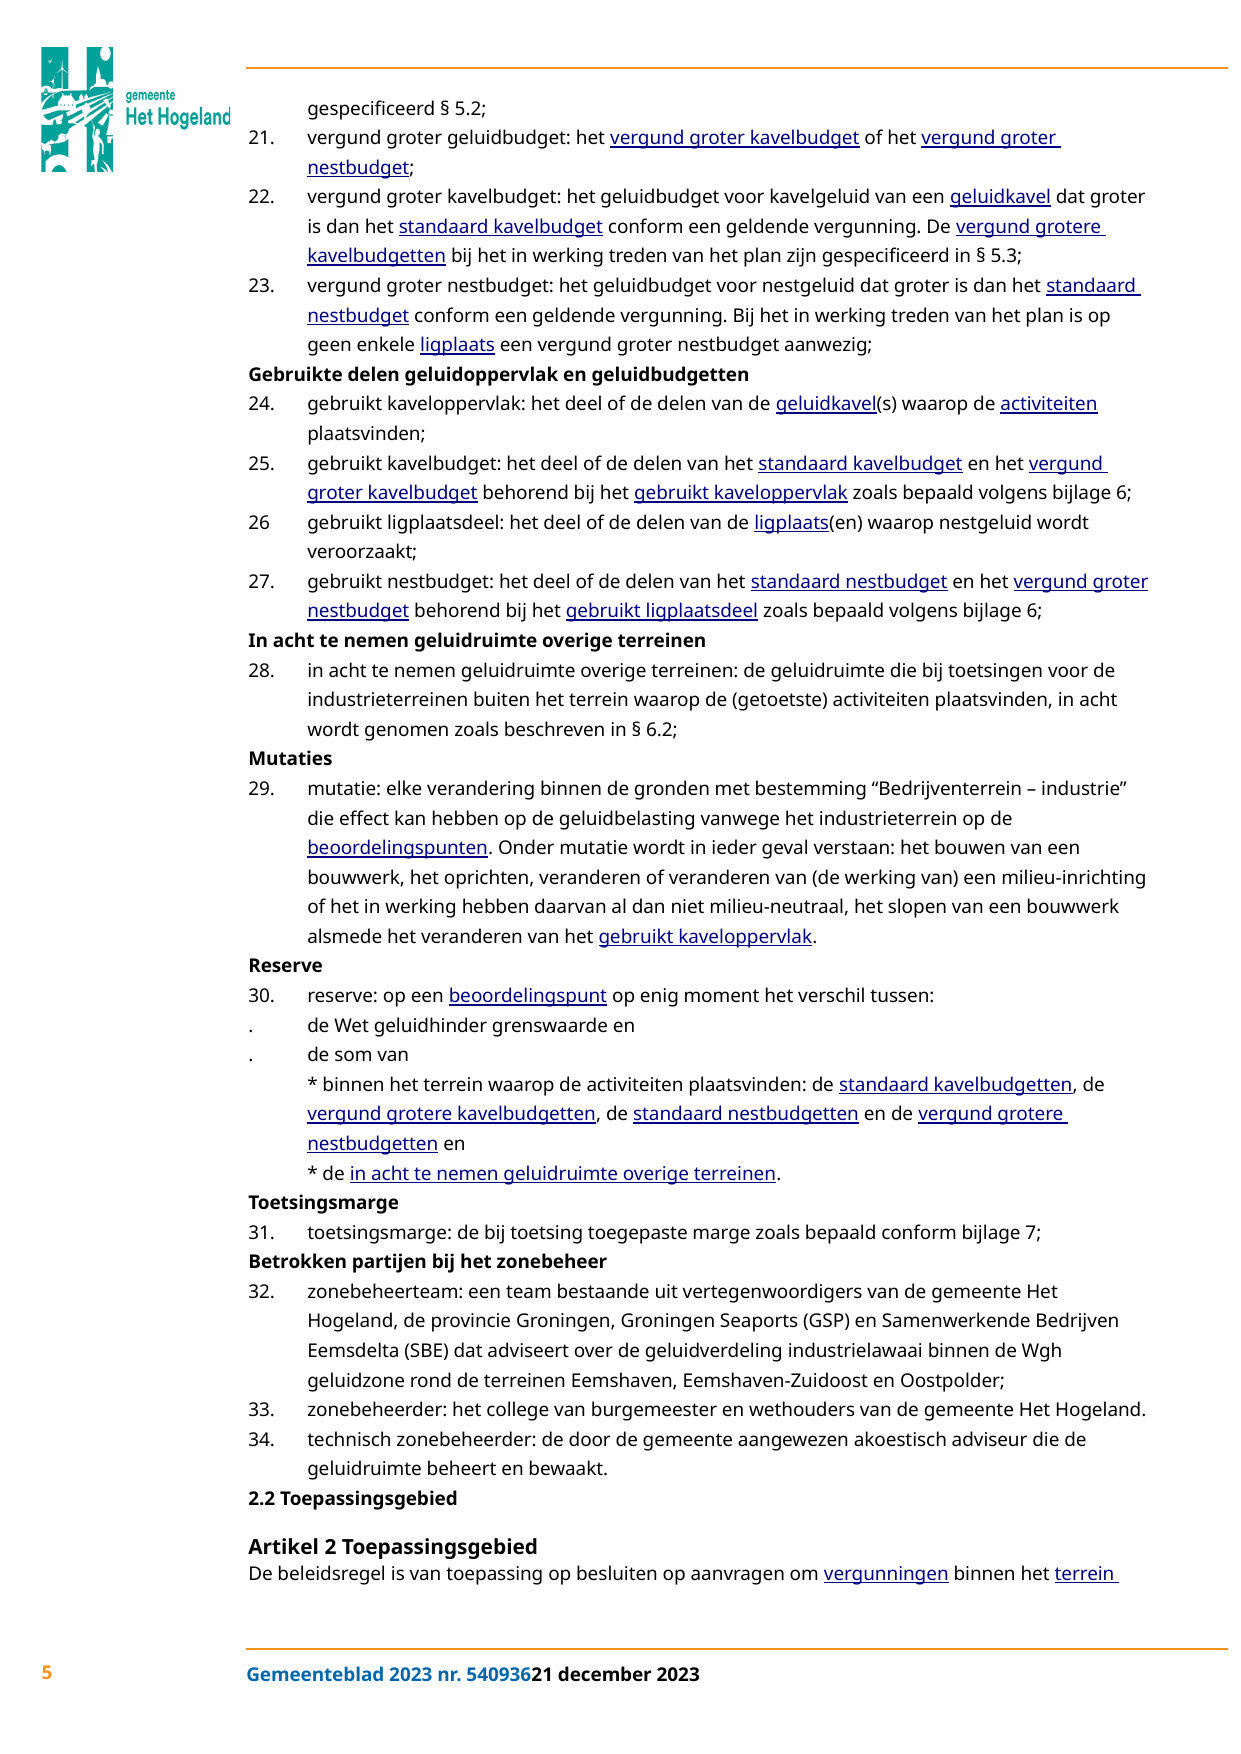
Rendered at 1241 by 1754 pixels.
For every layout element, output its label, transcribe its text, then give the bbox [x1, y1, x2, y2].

list gebruikt kaveloppervlak: het deel of de delen van de geluidkavel(s) waarop de activiteiten plaatsvinden; [248, 391, 1152, 446]
list de som van [248, 1041, 1152, 1067]
list * binnen het terrein waarop de activiteiten plaatsvinden: de standaard kavelbudgetten, de vergund grotere kavelbudgetten, de standaard nestbudgetten en de vergund grotere nestbudgetten en [248, 1071, 1152, 1156]
text In acht te nemen geluidruimte overige terreinen [248, 627, 1152, 653]
text 2.2 Toepassingsgebied [248, 1485, 1152, 1511]
list gespecificeerd § 5.2; [248, 95, 1152, 121]
list in acht te nemen geluidruimte overige terreinen: de geluidruimte die bij toetsingen voor de industrieterreinen buiten het terrein waarop de (getoetste) activiteiten plaatsvinden, in acht wordt genomen zoals beschreven in § 6.2; [248, 657, 1152, 742]
text Toetsingsmarge [248, 1189, 1152, 1215]
list * de in acht te nemen geluidruimte overige terreinen. [248, 1160, 1152, 1186]
list vergund groter geluidbudget: het vergund groter kavelbudget of het vergund groter nestbudget; [248, 124, 1152, 180]
picture [41, 47, 231, 172]
list zonebeheerder: het college van burgemeester en wethouders van de gemeente Het Hogeland. [248, 1396, 1152, 1422]
list technisch zonebeheerder: de door de gemeente aangewezen akoestisch adviseur die de geluid­ruimte beheert en bewaakt. [248, 1426, 1152, 1481]
list de Wet geluidhinder grenswaarde en [248, 1012, 1152, 1038]
list vergund groter nestbudget: het geluidbudget voor nestgeluid dat groter is dan het standaard nestbudget conform een geldende vergunning. Bij het in werking treden van het plan is op geen enkele ligplaats een vergund groter nestbudget aanwezig; [248, 272, 1152, 357]
text Artikel 2 Toepassingsgebied [248, 1532, 1152, 1560]
list zonebeheerteam: een team bestaande uit vertegenwoordigers van de gemeente Het Hogeland, de provincie Groningen, Groningen Seaports (GSP) en Samenwerkende Bedrijven Eemsdelta (SBE) dat adviseert over de geluidverdeling industrielawaai binnen de Wgh geluidzone rond de terreinen Eemshaven, Eemshaven-Zuidoost en Oostpolder; [248, 1278, 1152, 1393]
list gebruikt ligplaatsdeel: het deel of de delen van de ligplaats(en) waarop nestgeluid wordt veroorzaakt; [248, 509, 1152, 564]
list vergund groter kavelbudget: het geluidbudget voor kavelgeluid van een geluidkavel dat groter is dan het standaard kavelbudget conform een geldende vergunning. De vergund grotere kavelbudgetten bij het in werking treden van het plan zijn gespecificeerd in § 5.3; [248, 183, 1152, 268]
text Gebruikte delen geluidoppervlak en geluidbudgetten [248, 361, 1152, 387]
text De beleidsregel is van toepassing op besluiten op aanvragen om vergunningen binnen het terrein [248, 1560, 1152, 1586]
list gebruikt kavelbudget: het deel of de delen van het standaard kavelbudget en het vergund groter kavelbudget behorend bij het gebruikt kavel­oppervlak zoals bepaald volgens bijlage 6; [248, 450, 1152, 505]
text Betrokken partijen bij het zonebeheer [248, 1248, 1152, 1274]
list gebruikt nestbudget: het deel of de delen van het standaard nestbudget en het vergund groter nestbudget behorend bij het gebruikt ligplaatsdeel zoals bepaald volgens bijlage 6; [248, 568, 1152, 623]
text Mutaties [248, 746, 1152, 771]
list reserve: op een beoordelingspunt op enig moment het verschil tussen: [248, 982, 1152, 1008]
text Reserve [248, 953, 1152, 978]
list toetsingsmarge: de bij toetsing toegepaste marge zoals bepaald conform bijlage 7; [248, 1219, 1152, 1245]
list mutatie: elke verandering binnen de gronden met bestemming “Bedrijventerrein – industrie” die effect kan hebben op de geluidbelasting vanwege het industrieterrein op de beoordelingspunten. Onder mutatie wordt in ieder geval verstaan: het bouwen van een bouwwerk, het oprichten, veranderen of veranderen van (de werking van) een milieu-inrichting of het in werking hebben daarvan al dan niet milieu-neutraal, het slopen van een bouwwerk alsmede het veranderen van het gebruikt kaveloppervlak. [248, 775, 1152, 949]
